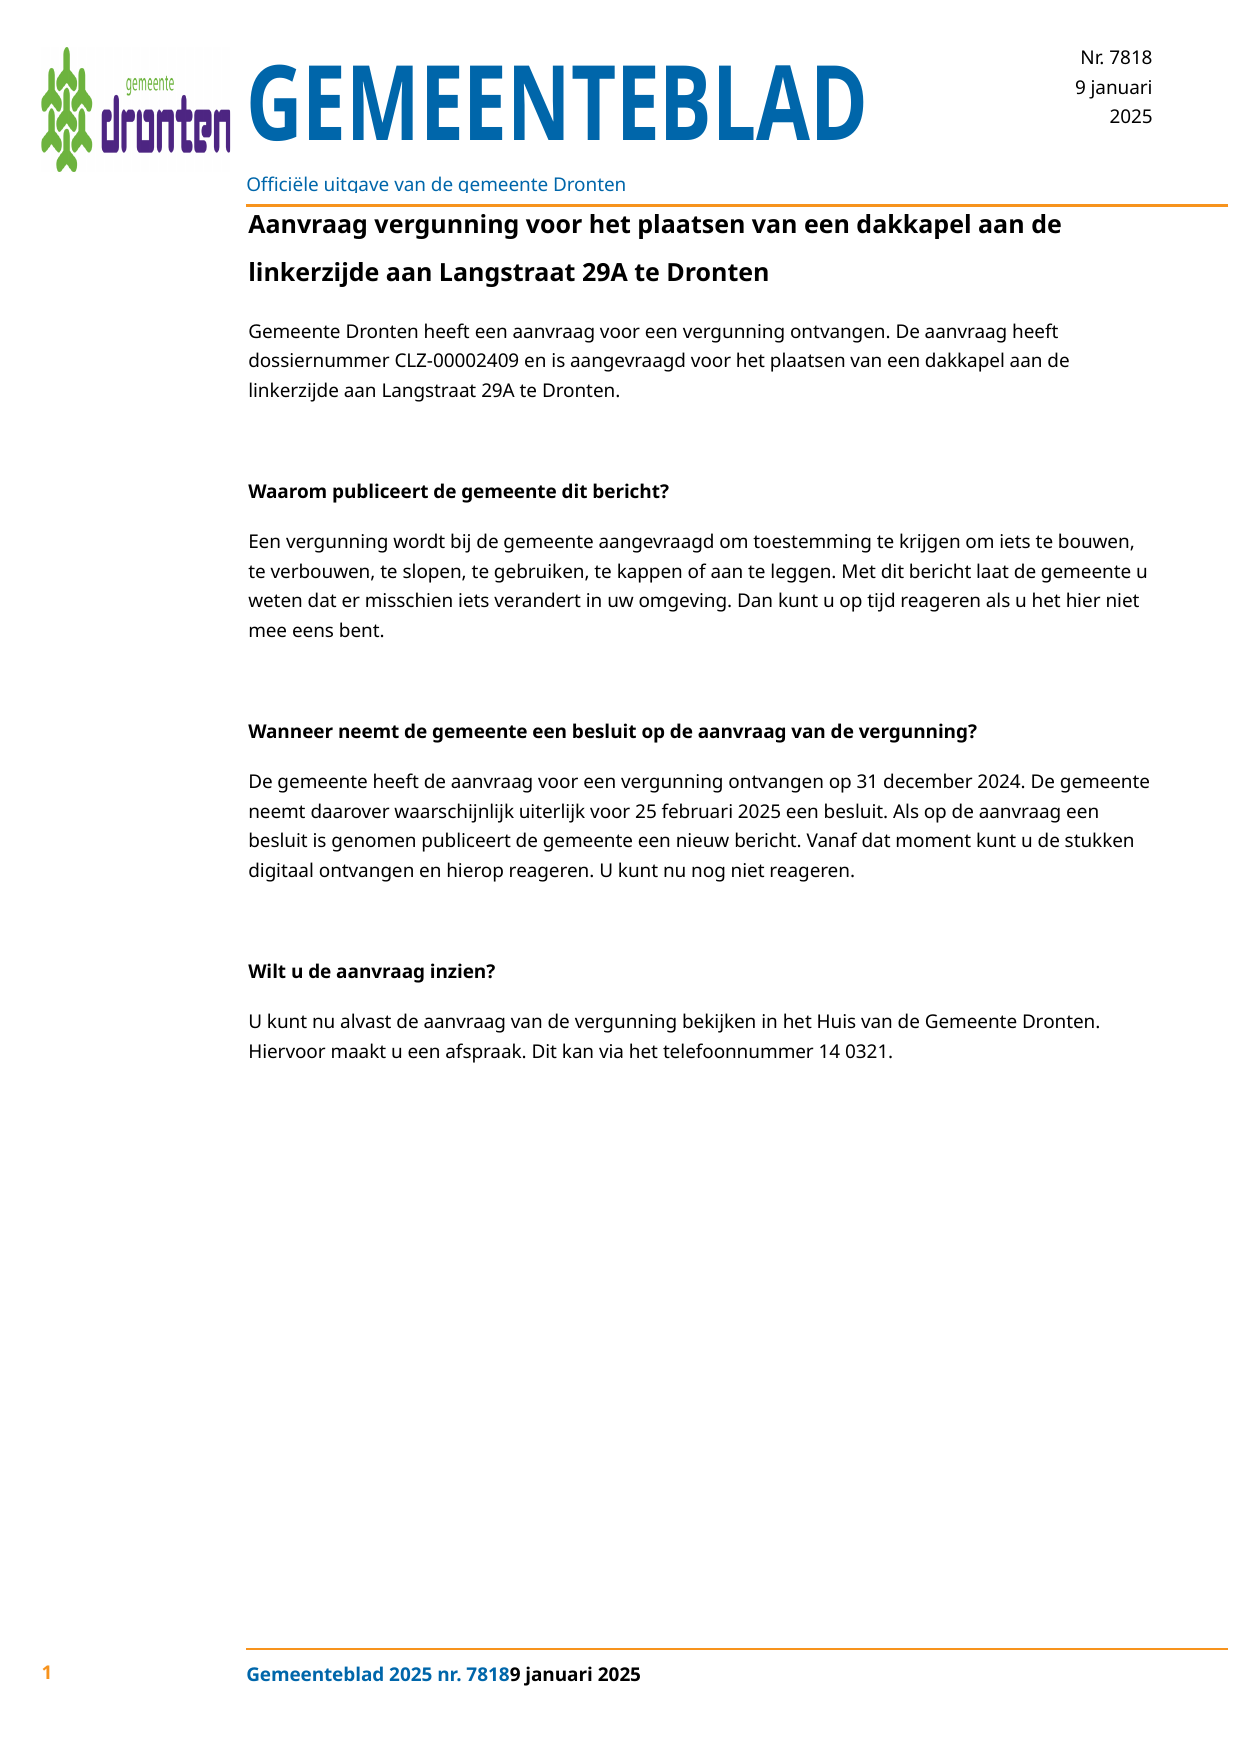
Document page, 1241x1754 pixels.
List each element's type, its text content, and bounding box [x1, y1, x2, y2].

text Een vergunning wordt bij de gemeente aangevraagd om toestemming te krijgen om iets te bouwen, te verbouwen, te slopen, te gebruiken, te kappen of aan te leggen. Met dit bericht laat de gemeente u weten dat er misschien iets verandert in uw omgeving. Dan kunt u op tijd reageren als u het hier niet mee eens bent. [248, 528, 1152, 643]
text U kunt nu alvast de aanvraag van de vergunning bekijken in het Huis van de Gemeente Dronten. Hiervoor maakt u een afspraak. Dit kan via het telefoonnummer 14 0321. [248, 1008, 1152, 1064]
text De gemeente heeft de aanvraag voor een vergunning ontvangen op 31 december 2024. De gemeente neemt daarover waarschijnlijk uiterlijk voor 25 februari 2025 een besluit. Als op de aanvraag een besluit is genomen publiceert de gemeente een nieuw bericht. Vanaf dat moment kunt u de stukken digitaal ontvangen en hierop reageren. U kunt nu nog niet reageren. [248, 768, 1152, 883]
text Wanneer neemt de gemeente een besluit op de aanvraag van de vergunning? [248, 718, 1152, 744]
picture [41, 47, 231, 172]
text Aanvraag vergunning voor het plaatsen van een dakkapel aan de linkerzijde aan Langstraat 29A te Dronten [248, 207, 1152, 288]
text Gemeente Dronten heeft een aanvraag voor een vergunning ontvangen. De aanvraag heeft dossiernummer CLZ-00002409 en is aangevraagd voor het plaatsen van een dakkapel aan de linkerzijde aan Langstraat 29A te Dronten. [248, 318, 1152, 403]
text Wilt u de aanvraag inzien? [248, 958, 1152, 984]
text Waarom publiceert de gemeente dit bericht? [248, 478, 1152, 504]
